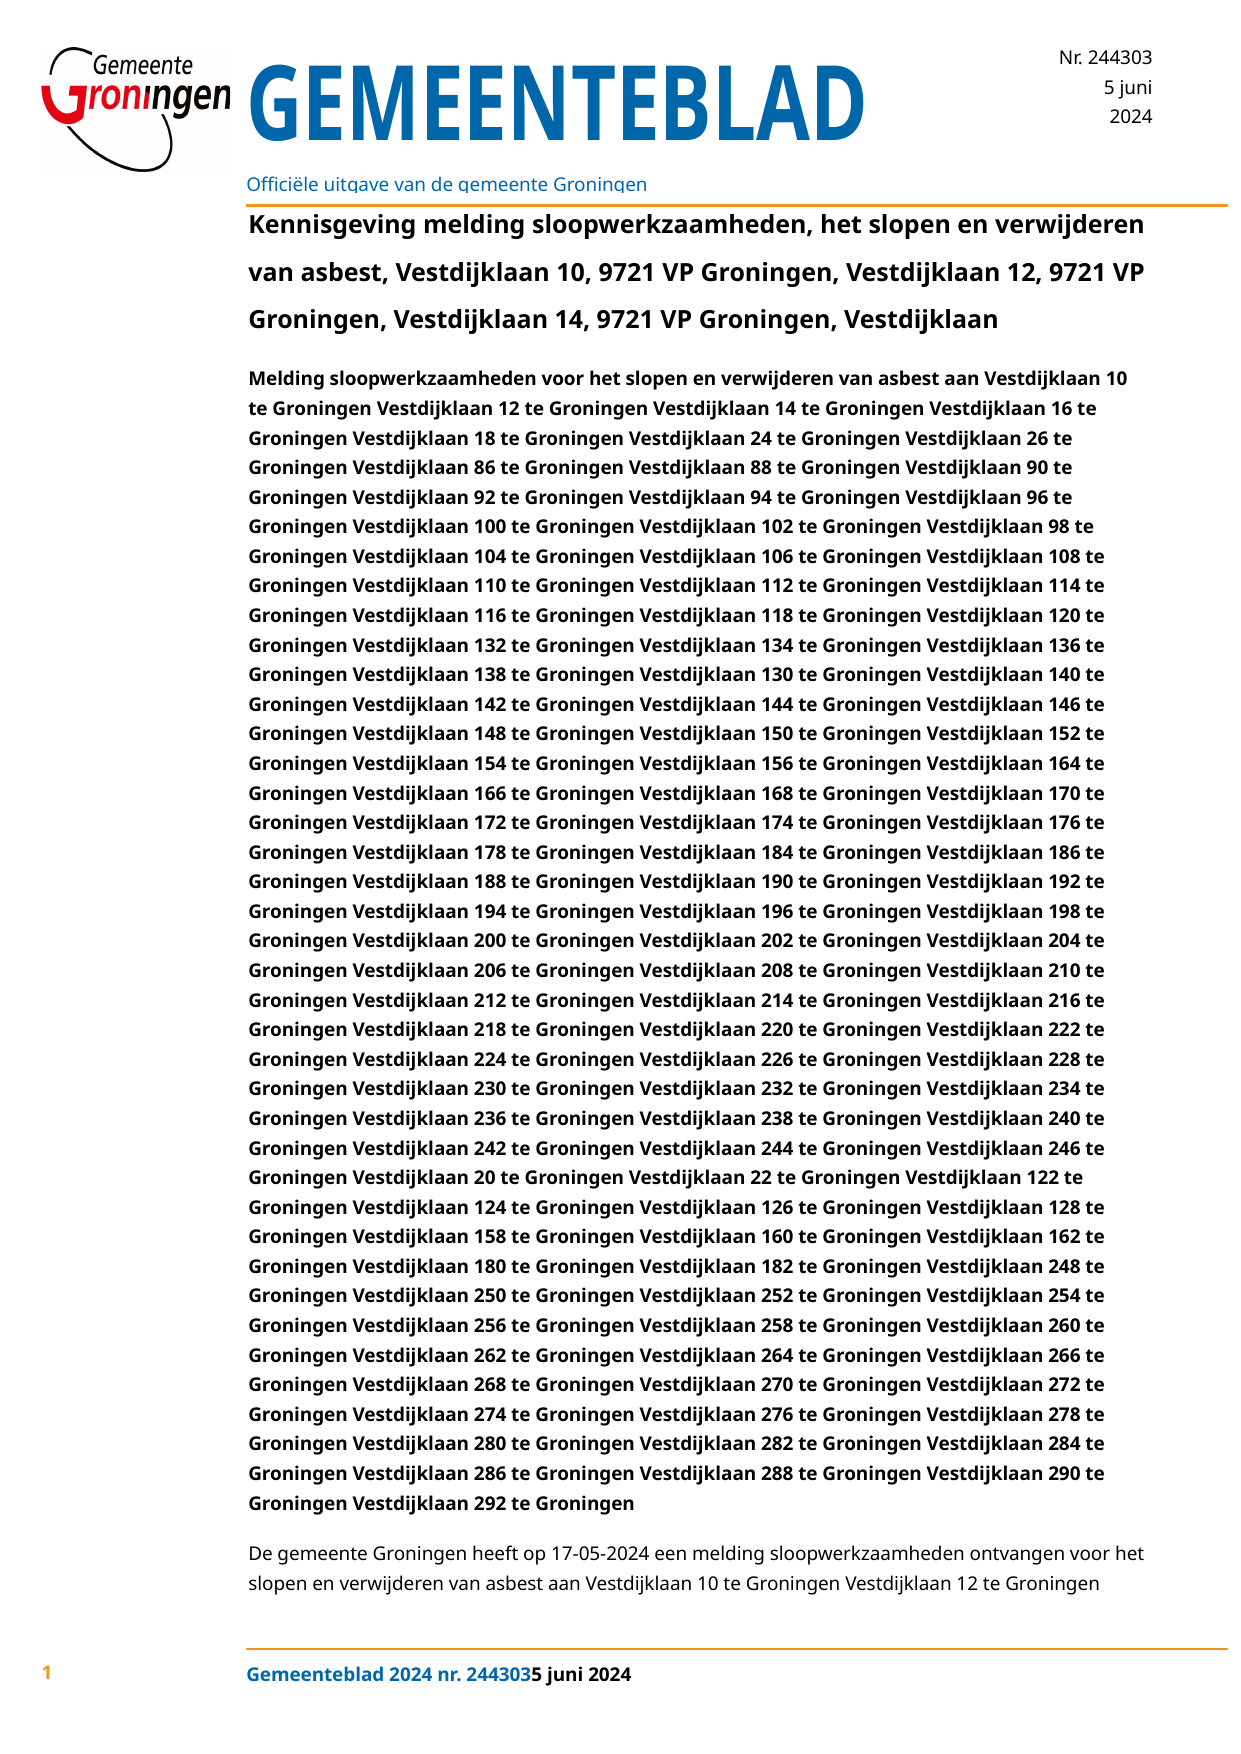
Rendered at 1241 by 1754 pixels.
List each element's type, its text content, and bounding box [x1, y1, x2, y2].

text De gemeente Groningen heeft op 17-05-2024 een melding sloopwerkzaamheden ontvangen voor het slopen en verwijderen van asbest aan Vestdijklaan 10 te Groningen Vestdijklaan 12 te Groningen [248, 1540, 1152, 1595]
picture [41, 47, 231, 172]
text Kennisgeving melding sloopwerkzaamheden, het slopen en verwijderen van asbest, Vestdijklaan 10, 9721 VP Groningen, Vestdijklaan 12, 9721 VP Groningen, Vestdijklaan 14, 9721 VP Groningen, Vestdijklaan [248, 207, 1152, 336]
text Melding sloopwerkzaamheden voor het slopen en verwijderen van asbest aan Vestdijklaan 10 te Groningen Vestdijklaan 12 te Groningen Vestdijklaan 14 te Groningen Vestdijklaan 16 te Groningen Vestdijklaan 18 te Groningen Vestdijklaan 24 te Groningen Vestdijklaan 26 te Groningen Vestdijklaan 86 te Groningen Vestdijklaan 88 te Groningen Vestdijklaan 90 te Groningen Vestdijklaan 92 te Groningen Vestdijklaan 94 te Groningen Vestdijklaan 96 te Groningen Vestdijklaan 100 te Groningen Vestdijklaan 102 te Groningen Vestdijklaan 98 te Groningen Vestdijklaan 104 te Groningen Vestdijklaan 106 te Groningen Vestdijklaan 108 te Groningen Vestdijklaan 110 te Groningen Vestdijklaan 112 te Groningen Vestdijklaan 114 te Groningen Vestdijklaan 116 te Groningen Vestdijklaan 118 te Groningen Vestdijklaan 120 te Groningen Vestdijklaan 132 te Groningen Vestdijklaan 134 te Groningen Vestdijklaan 136 te Groningen Vestdijklaan 138 te Groningen Vestdijklaan 130 te Groningen Vestdijklaan 140 te Groningen Vestdijklaan 142 te Groningen Vestdijklaan 144 te Groningen Vestdijklaan 146 te Groningen Vestdijklaan 148 te Groningen Vestdijklaan 150 te Groningen Vestdijklaan 152 te Groningen Vestdijklaan 154 te Groningen Vestdijklaan 156 te Groningen Vestdijklaan 164 te Groningen Vestdijklaan 166 te Groningen Vestdijklaan 168 te Groningen Vestdijklaan 170 te Groningen Vestdijklaan 172 te Groningen Vestdijklaan 174 te Groningen Vestdijklaan 176 te Groningen Vestdijklaan 178 te Groningen Vestdijklaan 184 te Groningen Vestdijklaan 186 te Groningen Vestdijklaan 188 te Groningen Vestdijklaan 190 te Groningen Vestdijklaan 192 te Groningen Vestdijklaan 194 te Groningen Vestdijklaan 196 te Groningen Vestdijklaan 198 te Groningen Vestdijklaan 200 te Groningen Vestdijklaan 202 te Groningen Vestdijklaan 204 te Groningen Vestdijklaan 206 te Groningen Vestdijklaan 208 te Groningen Vestdijklaan 210 te Groningen Vestdijklaan 212 te Groningen Vestdijklaan 214 te Groningen Vestdijklaan 216 te Groningen Vestdijklaan 218 te Groningen Vestdijklaan 220 te Groningen Vestdijklaan 222 te Groningen Vestdijklaan 224 te Groningen Vestdijklaan 226 te Groningen Vestdijklaan 228 te Groningen Vestdijklaan 230 te Groningen Vestdijklaan 232 te Groningen Vestdijklaan 234 te Groningen Vestdijklaan 236 te Groningen Vestdijklaan 238 te Groningen Vestdijklaan 240 te Groningen Vestdijklaan 242 te Groningen Vestdijklaan 244 te Groningen Vestdijklaan 246 te Groningen Vestdijklaan 20 te Groningen Vestdijklaan 22 te Groningen Vestdijklaan 122 te Groningen Vestdijklaan 124 te Groningen Vestdijklaan 126 te Groningen Vestdijklaan 128 te Groningen Vestdijklaan 158 te Groningen Vestdijklaan 160 te Groningen Vestdijklaan 162 te Groningen Vestdijklaan 180 te Groningen Vestdijklaan 182 te Groningen Vestdijklaan 248 te Groningen Vestdijklaan 250 te Groningen Vestdijklaan 252 te Groningen Vestdijklaan 254 te Groningen Vestdijklaan 256 te Groningen Vestdijklaan 258 te Groningen Vestdijklaan 260 te Groningen Vestdijklaan 262 te Groningen Vestdijklaan 264 te Groningen Vestdijklaan 266 te Groningen Vestdijklaan 268 te Groningen Vestdijklaan 270 te Groningen Vestdijklaan 272 te Groningen Vestdijklaan 274 te Groningen Vestdijklaan 276 te Groningen Vestdijklaan 278 te Groningen Vestdijklaan 280 te Groningen Vestdijklaan 282 te Groningen Vestdijklaan 284 te Groningen Vestdijklaan 286 te Groningen Vestdijklaan 288 te Groningen Vestdijklaan 290 te Groningen Vestdijklaan 292 te Groningen [248, 366, 1152, 1515]
